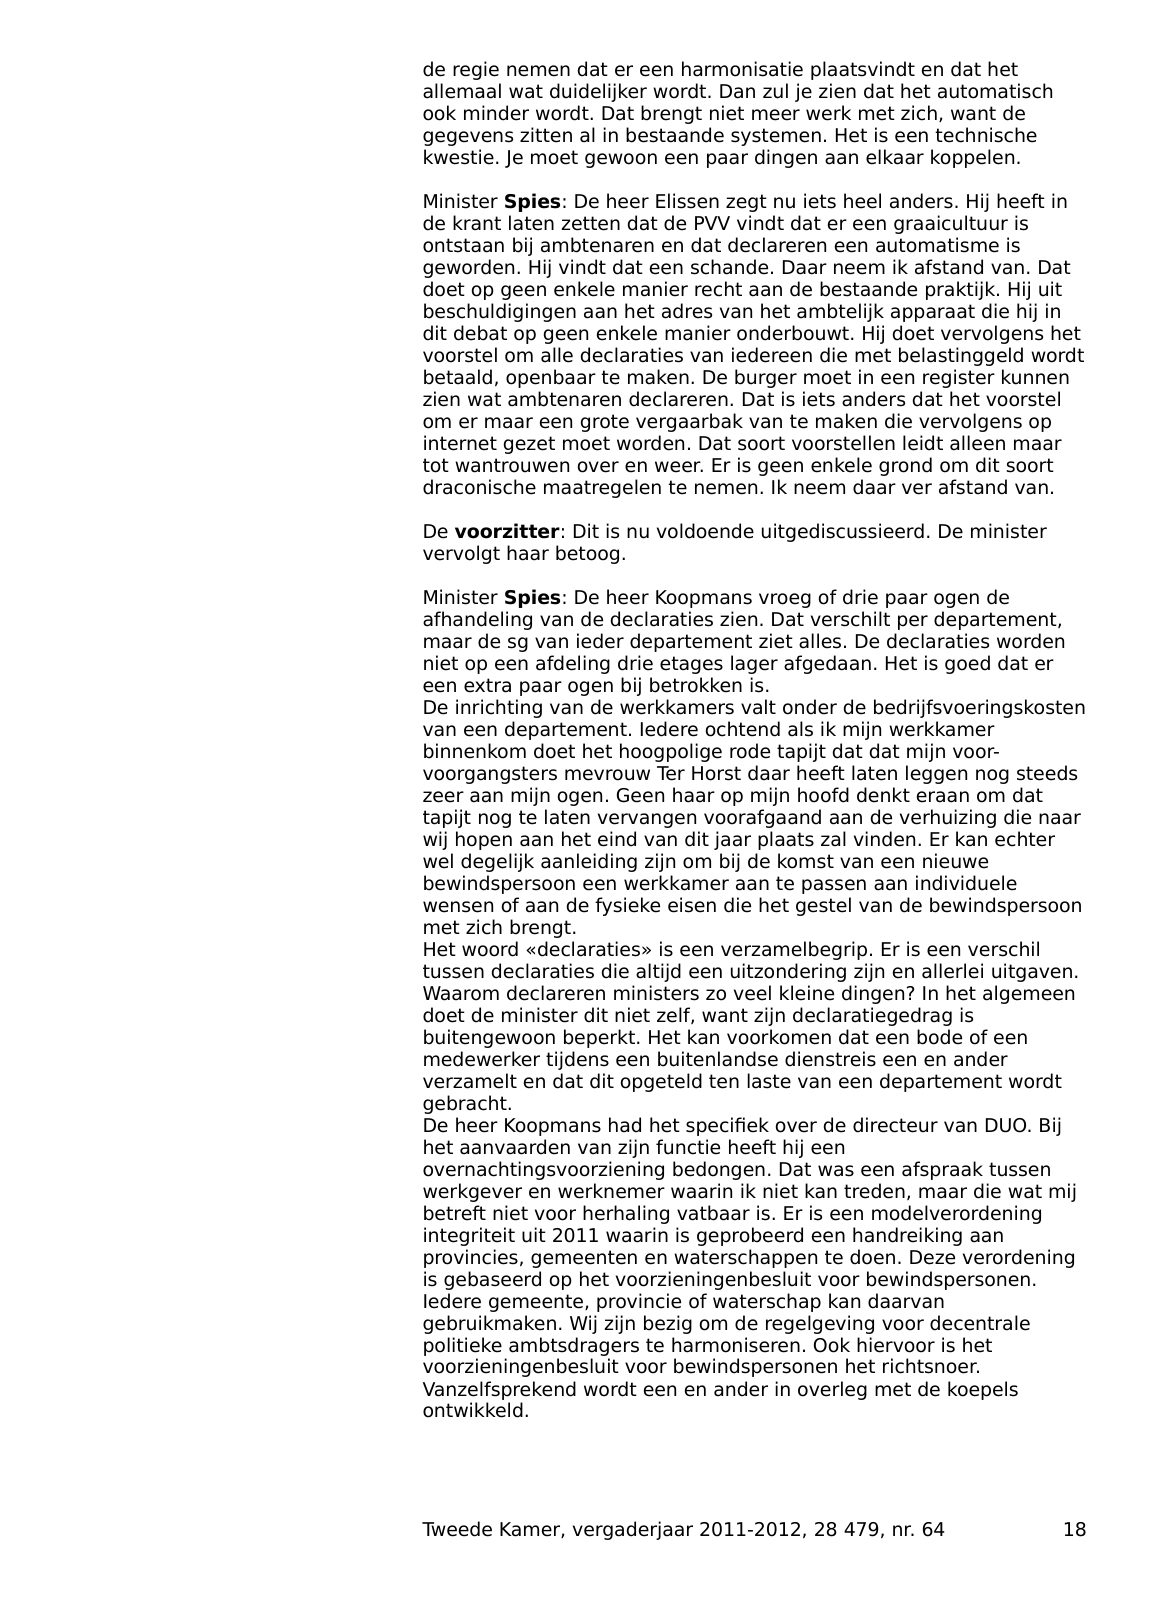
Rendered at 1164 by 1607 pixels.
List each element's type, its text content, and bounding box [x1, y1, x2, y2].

text De inrichting van de werkkamers valt onder de bedrijfsvoeringskosten van een departement. Iedere ochtend als ik mijn werkkamer binnenkom doet het hoogpolige rode tapijt dat dat mijn voor-voorgangsters mevrouw Ter Horst daar heeft laten leggen nog steeds zeer aan mijn ogen. Geen haar op mijn hoofd denkt eraan om dat tapijt nog te laten vervangen voorafgaand aan de verhuizing die naar wij hopen aan het eind van dit jaar plaats zal vinden. Er kan echter wel degelijk aanleiding zijn om bij de komst van een nieuwe bewindspersoon een werkkamer aan te passen aan individuele wensen of aan de fysieke eisen die het gestel van de bewindspersoon met zich brengt. [422, 697, 1087, 939]
text Minister Spies: De heer Koopmans vroeg of drie paar ogen de afhandeling van de declaraties zien. Dat verschilt per departement, maar de sg van ieder departement ziet alles. De declaraties worden niet op een afdeling drie etages lager afgedaan. Het is goed dat er een extra paar ogen bij betrokken is. [422, 587, 1087, 697]
text Het woord «declaraties» is een verzamelbegrip. Er is een verschil tussen declaraties die altijd een uitzondering zijn en allerlei uitgaven. Waarom declareren ministers zo veel kleine dingen? In het algemeen doet de minister dit niet zelf, want zijn declaratiegedrag is buitengewoon beperkt. Het kan voorkomen dat een bode of een medewerker tijdens een buitenlandse dienstreis een en ander verzamelt en dat dit opgeteld ten laste van een departement wordt gebracht. [422, 939, 1087, 1115]
text de regie nemen dat er een harmonisatie plaatsvindt en dat het allemaal wat duidelijker wordt. Dan zul je zien dat het automatisch ook minder wordt. Dat brengt niet meer werk met zich, want de gegevens zitten al in bestaande systemen. Het is een technische kwestie. Je moet gewoon een paar dingen aan elkaar koppelen. [422, 59, 1087, 169]
text Minister Spies: De heer Elissen zegt nu iets heel anders. Hij heeft in de krant laten zetten dat de PVV vindt dat er een graaicultuur is ontstaan bij ambtenaren en dat declareren een automatisme is geworden. Hij vindt dat een schande. Daar neem ik afstand van. Dat doet op geen enkele manier recht aan de bestaande praktijk. Hij uit beschuldigingen aan het adres van het ambtelijk apparaat die hij in dit debat op geen enkele manier onderbouwt. Hij doet vervolgens het voorstel om alle declaraties van iedereen die met belastinggeld wordt betaald, openbaar te maken. De burger moet in een register kunnen zien wat ambtenaren declareren. Dat is iets anders dat het voorstel om er maar een grote vergaarbak van te maken die vervolgens op internet gezet moet worden. Dat soort voorstellen leidt alleen maar tot wantrouwen over en weer. Er is geen enkele grond om dit soort draconische maatregelen te nemen. Ik neem daar ver afstand van. [422, 191, 1087, 499]
text De voorzitter: Dit is nu voldoende uitgediscussieerd. De minister vervolgt haar betoog. [422, 521, 1087, 565]
text De heer Koopmans had het specifiek over de directeur van DUO. Bij het aanvaarden van zijn functie heeft hij een overnachtingsvoorziening bedongen. Dat was een afspraak tussen werkgever en werknemer waarin ik niet kan treden, maar die wat mij betreft niet voor herhaling vatbaar is. Er is een modelverordening integriteit uit 2011 waarin is geprobeerd een handreiking aan provincies, gemeenten en waterschappen te doen. Deze verordening is gebaseerd op het voorzieningenbesluit voor bewindspersonen. Iedere gemeente, provincie of waterschap kan daarvan gebruikmaken. Wij zijn bezig om de regelgeving voor decentrale politieke ambtsdragers te harmoniseren. Ook hiervoor is het voorzieningenbesluit voor bewindspersonen het richtsnoer. Vanzelfsprekend wordt een en ander in overleg met de koepels ontwikkeld. [422, 1115, 1087, 1422]
